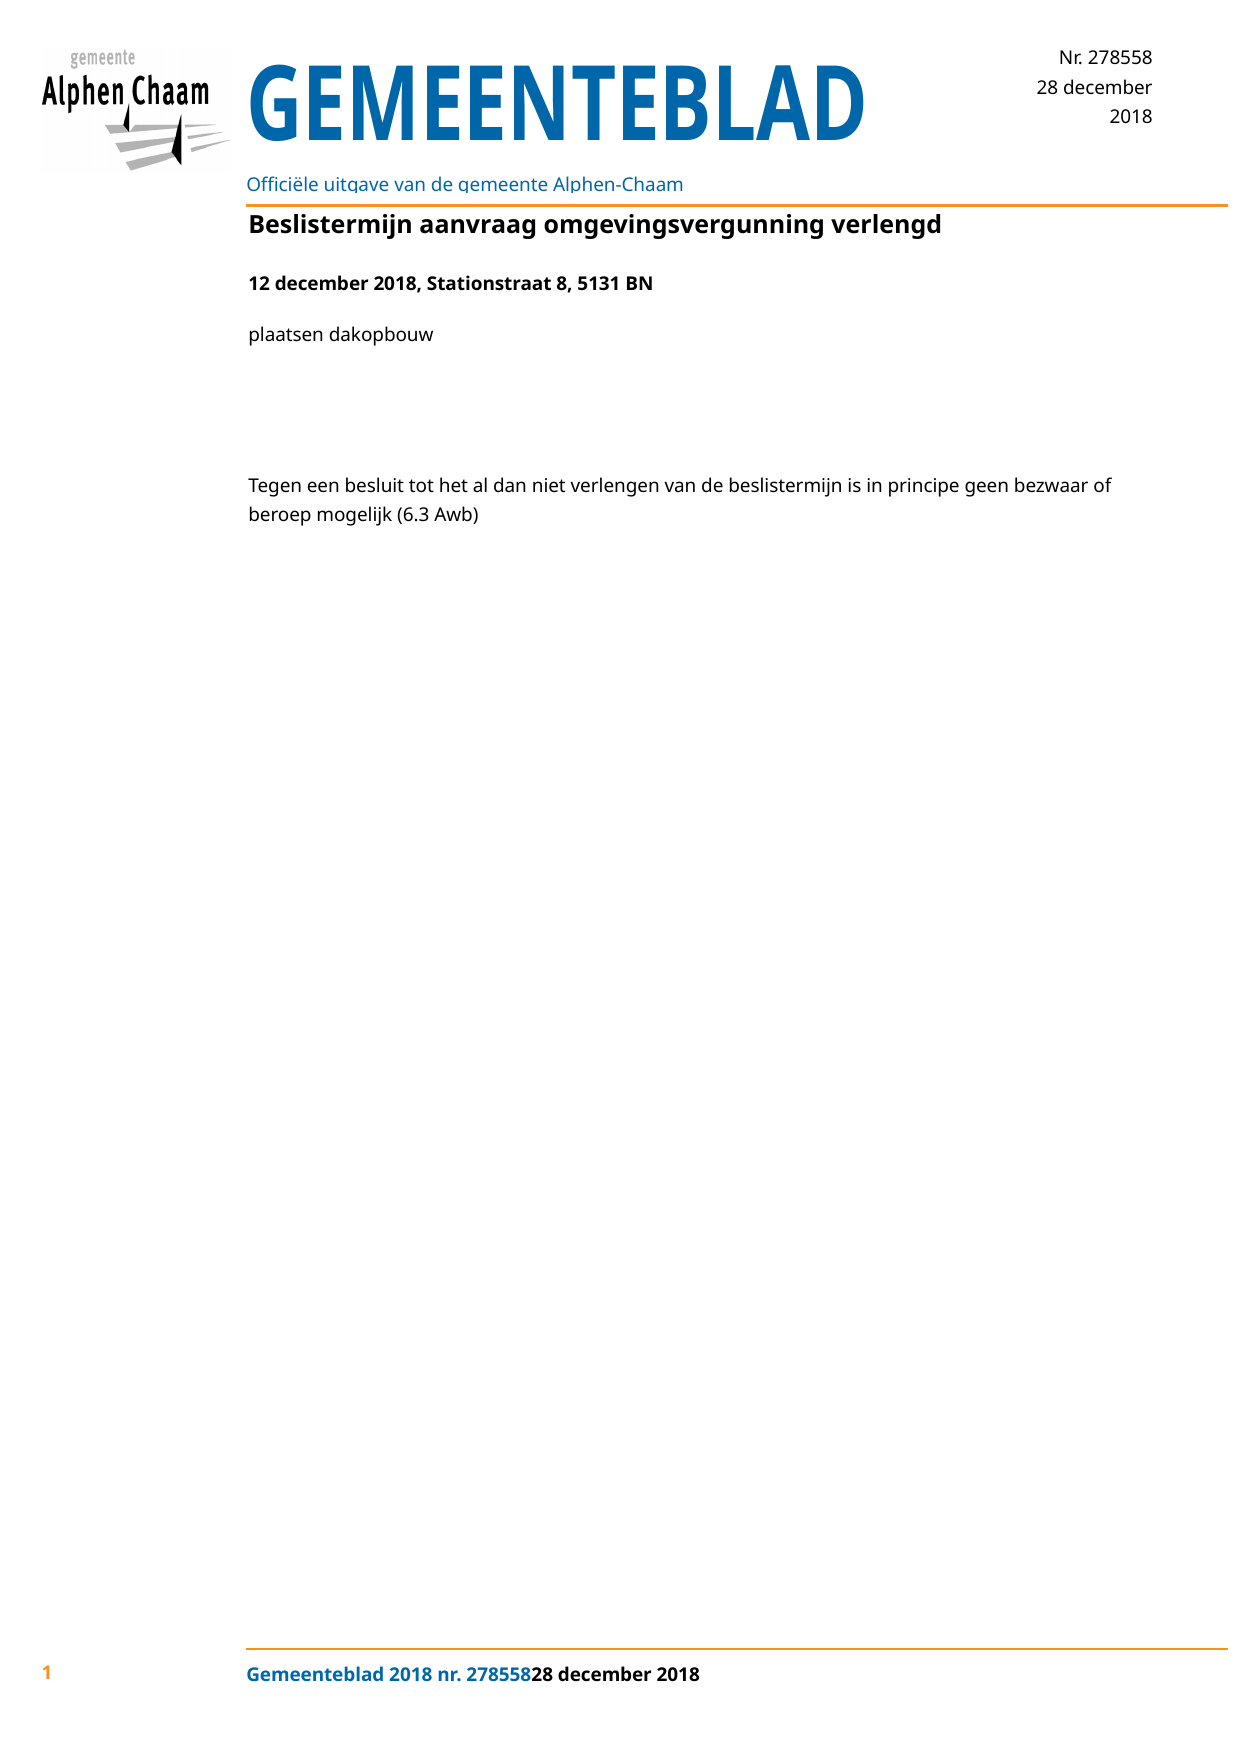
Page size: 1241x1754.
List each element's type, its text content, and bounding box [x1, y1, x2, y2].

text Beslistermijn aanvraag omgevingsvergunning verlengd [248, 207, 1152, 241]
text Tegen een besluit tot het al dan niet verlengen van de beslistermijn is in principe geen bezwaar of beroep mogelijk (6.3 Awb) [248, 472, 1152, 527]
text plaatsen dakopbouw [248, 321, 1152, 346]
picture [41, 47, 231, 172]
text 12 december 2018, Stationstraat 8, 5131 BN [248, 270, 1152, 296]
